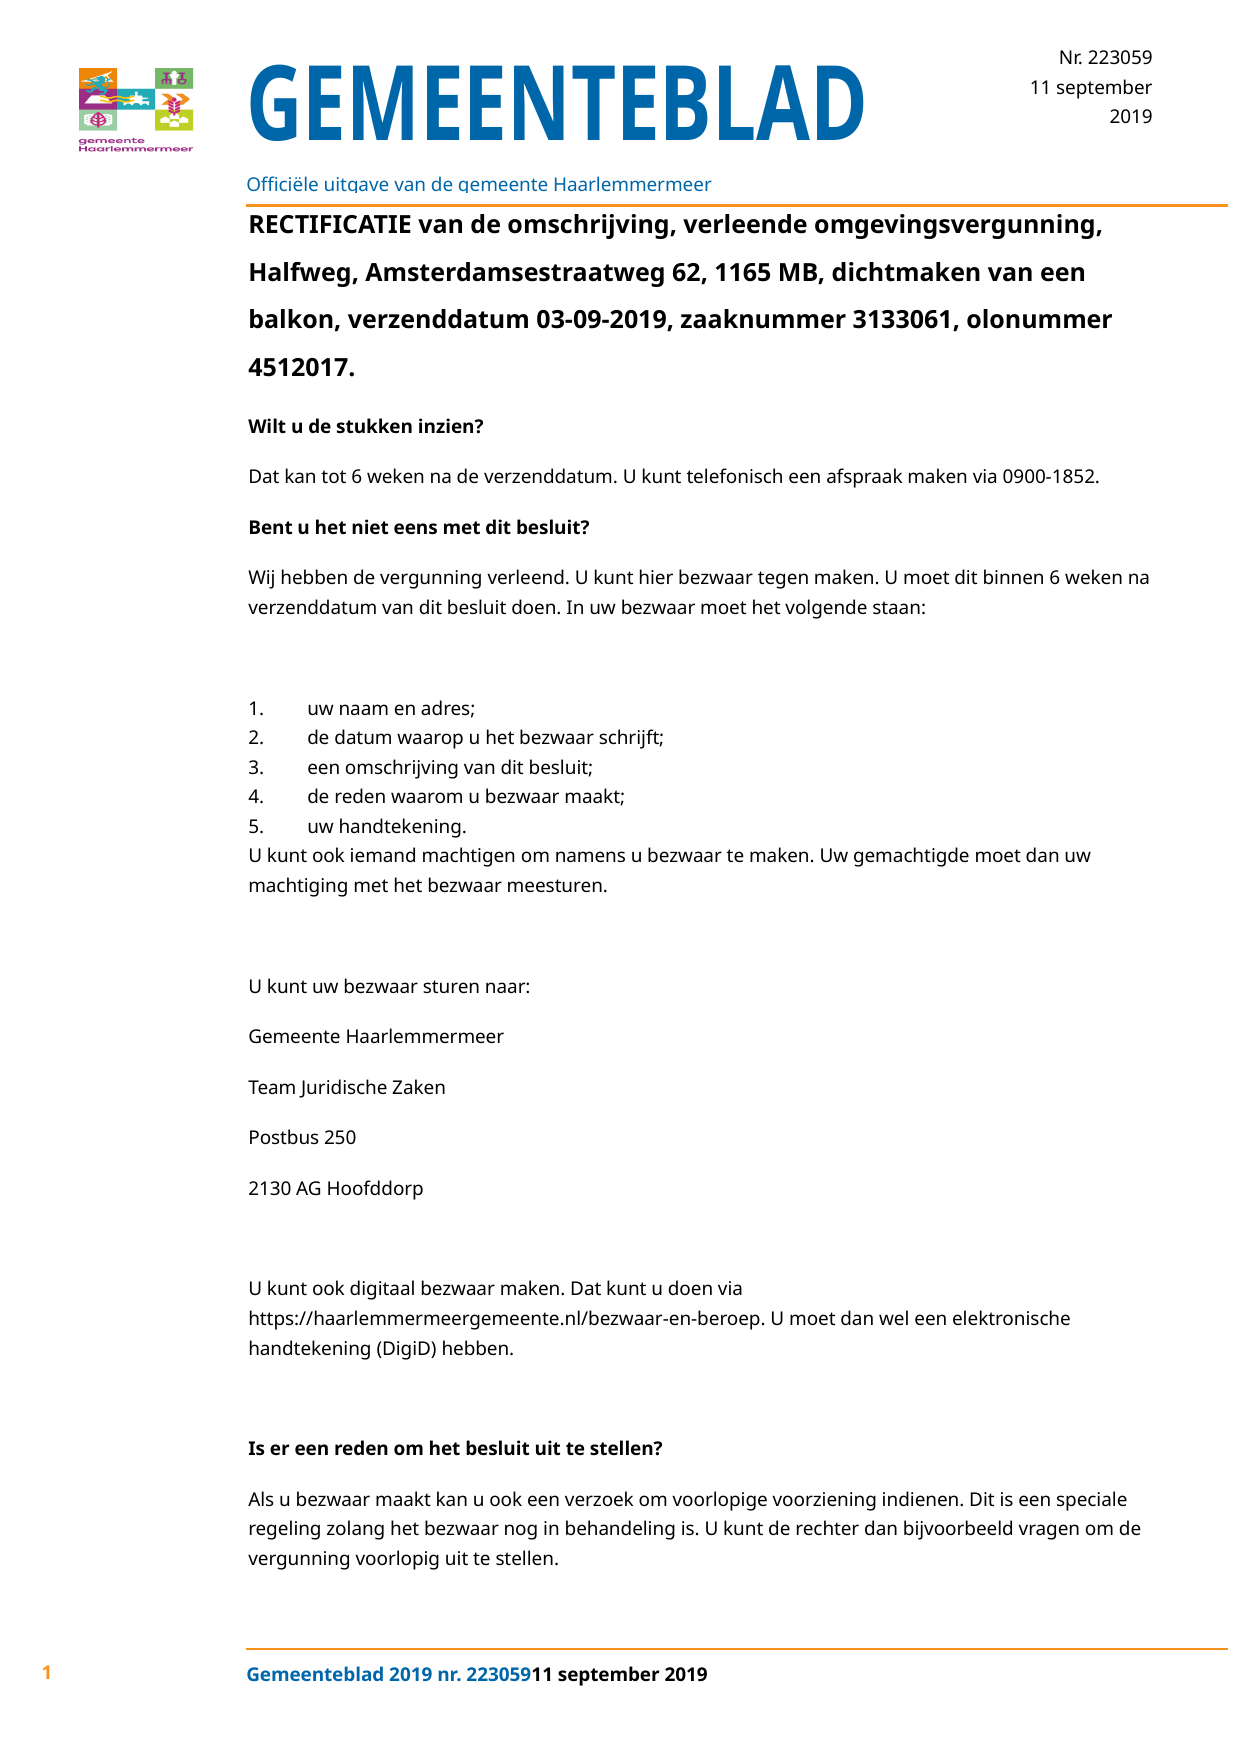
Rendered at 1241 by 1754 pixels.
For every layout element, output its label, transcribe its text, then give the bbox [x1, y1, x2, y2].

text Wilt u de stukken inzien? [248, 413, 1152, 439]
text Wij hebben de vergunning verleend. U kunt hier bezwaar tegen maken. U moet dit binnen 6 weken na verzenddatum van dit besluit doen. In uw bezwaar moet het volgende staan: [248, 564, 1152, 620]
list de reden waarom u bezwaar maakt; [248, 783, 1152, 809]
text Gemeente Haarlemmermeer [248, 1023, 1152, 1049]
text Bent u het niet eens met dit besluit? [248, 514, 1152, 540]
list uw naam en adres; [248, 695, 1152, 721]
list een omschrijving van dit besluit; [248, 754, 1152, 780]
text U kunt ook iemand machtigen om namens u bezwaar te maken. Uw gemachtigde moet dan uw machtiging met het bezwaar meesturen. [248, 843, 1152, 898]
text Is er een reden om het besluit uit te stellen? [248, 1436, 1152, 1461]
list de datum waarop u het bezwaar schrijft; [248, 724, 1152, 750]
text Team Juridische Zaken [248, 1074, 1152, 1100]
text Als u bezwaar maakt kan u ook een verzoek om voorlopige voorziening indienen. Dit is een speciale regeling zolang het bezwaar nog in behandeling is. U kunt de rechter dan bijvoorbeeld vragen om de vergunning voorlopig uit te stellen. [248, 1486, 1152, 1571]
text Dat kan tot 6 weken na de verzenddatum. U kunt telefonisch een afspraak maken via 0900-1852. [248, 463, 1152, 489]
text 2130 AG Hoofddorp [248, 1175, 1152, 1201]
list uw handtekening. [248, 813, 1152, 839]
text RECTIFICATIE van de omschrijving, verleende omgevingsvergunning, Halfweg, Amsterdamsestraatweg 62, 1165 MB, dichtmaken van een balkon, verzenddatum 03-09-2019, zaaknummer 3133061, olonummer 4512017. [248, 207, 1152, 384]
text Postbus 250 [248, 1124, 1152, 1150]
picture [41, 47, 231, 172]
text U kunt ook digitaal bezwaar maken. Dat kunt u doen via https://haarlemmermeergemeente.nl/bezwaar-en-beroep. U moet dan wel een elektronische handtekening (DigiD) hebben. [248, 1276, 1152, 1361]
text U kunt uw bezwaar sturen naar: [248, 973, 1152, 999]
